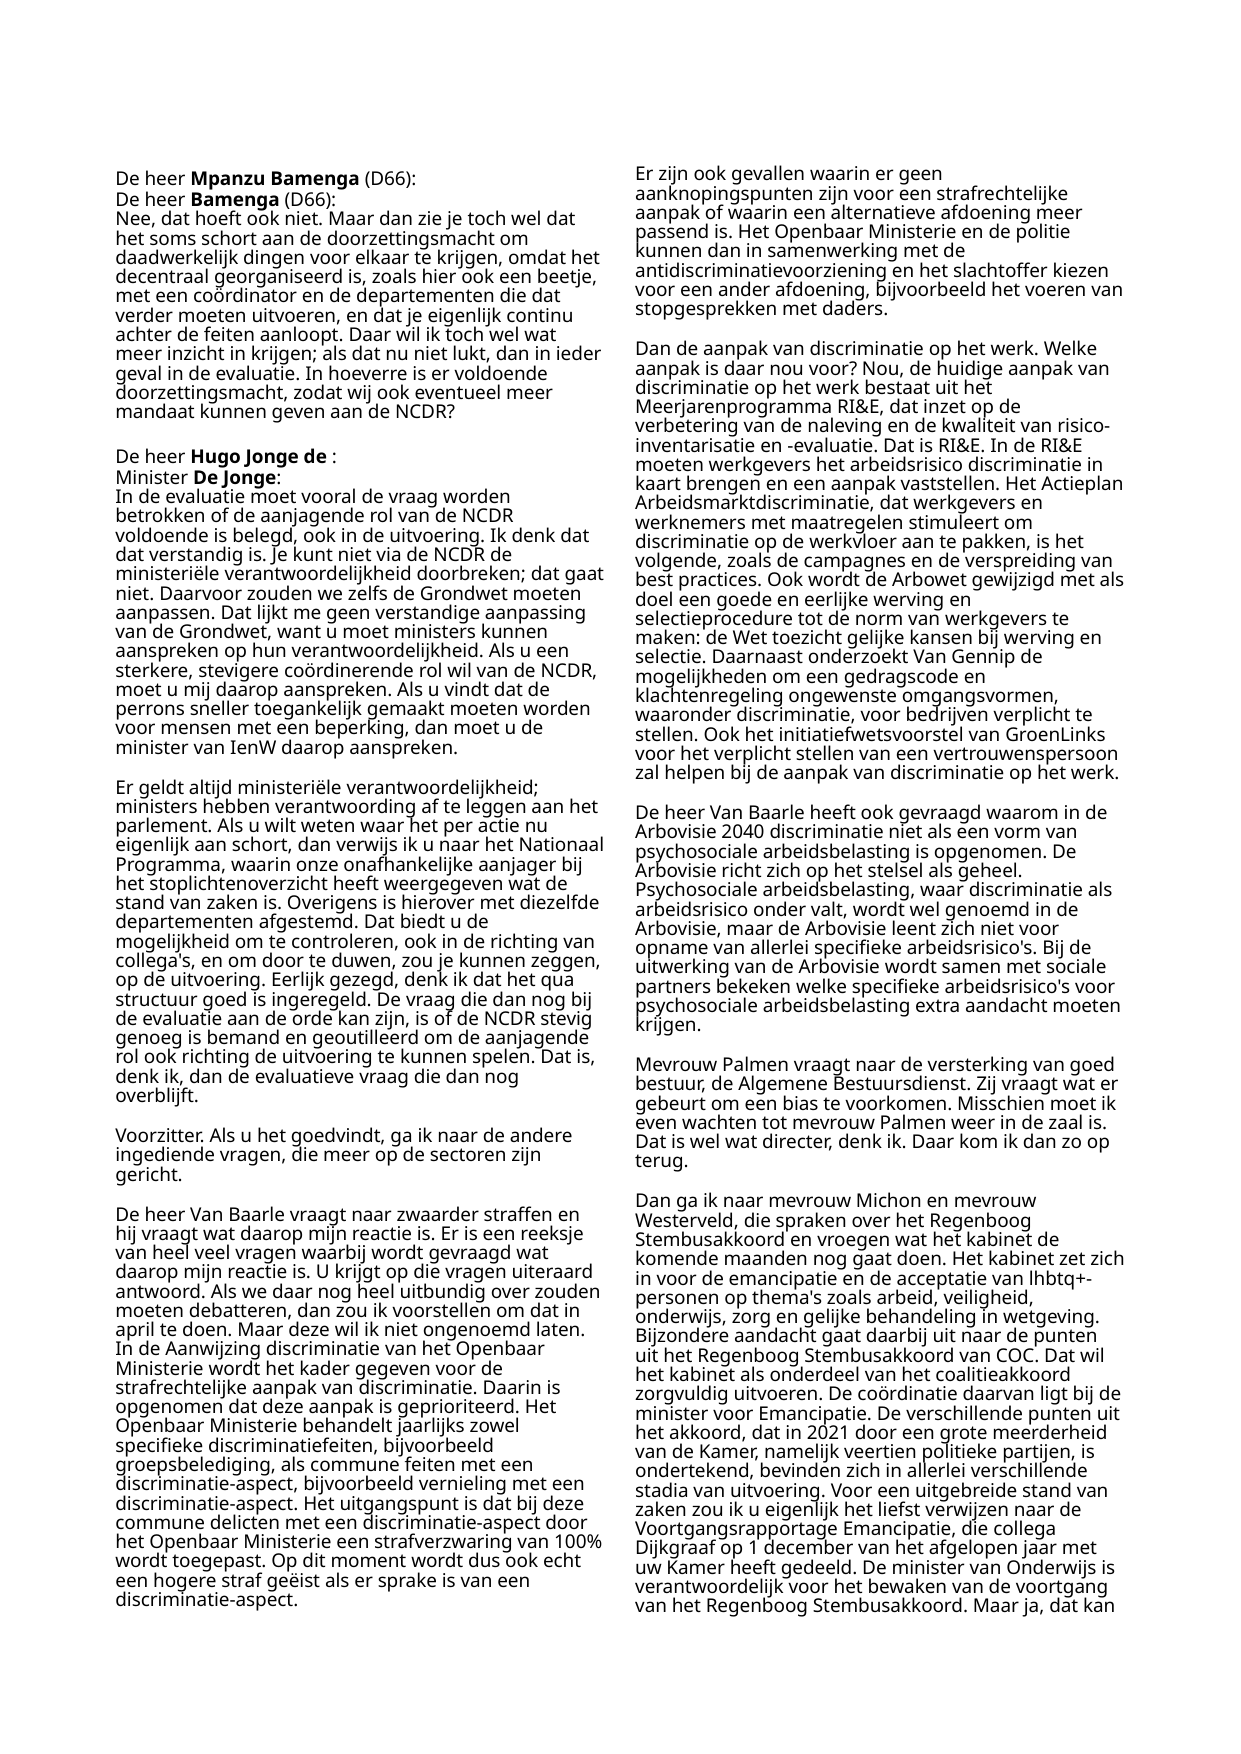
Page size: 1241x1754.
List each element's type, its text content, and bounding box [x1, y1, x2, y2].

text Er geldt altijd ministeriële verantwoordelijkheid; ministers hebben verantwoording af te leggen aan het parlement. Als u wilt weten waar het per actie nu eigenlijk aan schort, dan verwijs ik u naar het Nationaal Programma, waarin onze onafhankelijke aanjager bij het stoplichtenoverzicht heeft weergegeven wat de stand van zaken is. Overigens is hierover met diezelfde departementen afgestemd. Dat biedt u de mogelijkheid om te controleren, ook in de richting van collega's, en om door te duwen, zou je kunnen zeggen, op de uitvoering. Eerlijk gezegd, denk ik dat het qua structuur goed is ingeregeld. De vraag die dan nog bij de evaluatie aan de orde kan zijn, is of de NCDR stevig genoeg is bemand en geoutilleerd om de aanjagende rol ook richting de uitvoering te kunnen spelen. Dat is, denk ik, dan de evaluatieve vraag die dan nog overblijft. [115, 779, 605, 1106]
text De heer Van Baarle vraagt naar zwaarder straffen en hij vraagt wat daarop mijn reactie is. Er is een reeksje van heel veel vragen waarbij wordt gevraagd wat daarop mijn reactie is. U krijgt op die vragen uiteraard antwoord. Als we daar nog heel uitbundig over zouden moeten debatteren, dan zou ik voorstellen om dat in april te doen. Maar deze wil ik niet ongenoemd laten. In de Aanwijzing discriminatie van het Openbaar Ministerie wordt het kader gegeven voor de strafrechtelijke aanpak van discriminatie. Daarin is opgenomen dat deze aanpak is geprioriteerd. Het Openbaar Ministerie behandelt jaarlijks zowel specifieke discriminatiefeiten, bijvoorbeeld groepsbelediging, als commune feiten met een discriminatie-aspect, bijvoorbeeld vernieling met een discriminatie-aspect. Het uitgangspunt is dat bij deze commune delicten met een discriminatie-aspect door het Openbaar Ministerie een strafverzwaring van 100% wordt toegepast. Op dit moment wordt dus ook echt een hogere straf geëist als er sprake is van een discriminatie-aspect. [115, 1206, 605, 1610]
text Mevrouw Palmen vraagt naar de versterking van goed bestuur, de Algemene Bestuursdienst. Zij vraagt wat er gebeurt om een bias te voorkomen. Misschien moet ik even wachten tot mevrouw Palmen weer in de zaal is. Dat is wel wat directer, denk ik. Daar kom ik dan zo op terug. [635, 1056, 1125, 1172]
text Dan de aanpak van discriminatie op het werk. Welke aanpak is daar nou voor? Nou, de huidige aanpak van discriminatie op het werk bestaat uit het Meerjarenprogramma RI&E, dat inzet op de verbetering van de naleving en de kwaliteit van risico-inventarisatie en -evaluatie. Dat is RI&E. In de RI&E moeten werkgevers het arbeidsrisico discriminatie in kaart brengen en een aanpak vaststellen. Het Actieplan Arbeidsmarktdiscriminatie, dat werkgevers en werknemers met maatregelen stimuleert om discriminatie op de werkvloer aan te pakken, is het volgende, zoals de campagnes en de verspreiding van best practices. Ook wordt de Arbowet gewijzigd met als doel een goede en eerlijke werving en selectieprocedure tot de norm van werkgevers te maken: de Wet toezicht gelijke kansen bij werving en selectie. Daarnaast onderzoekt Van Gennip de mogelijkheden om een gedragscode en klachtenregeling ongewenste omgangsvormen, waaronder discriminatie, voor bedrijven verplicht te stellen. Ook het initiatiefwetsvoorstel van GroenLinks voor het verplicht stellen van een vertrouwenspersoon zal helpen bij de aanpak van discriminatie op het werk. [635, 340, 1125, 783]
text De heer Bamenga (D66): [115, 191, 605, 210]
text Dan ga ik naar mevrouw Michon en mevrouw Westerveld, die spraken over het Regenboog Stembusakkoord en vroegen wat het kabinet de komende maanden nog gaat doen. Het kabinet zet zich in voor de emancipatie en de acceptatie van lhbtq+-personen op thema's zoals arbeid, veiligheid, onderwijs, zorg en gelijke behandeling in wetgeving. Bijzondere aandacht gaat daarbij uit naar de punten uit het Regenboog Stembusakkoord van COC. Dat wil het kabinet als onderdeel van het coalitieakkoord zorgvuldig uitvoeren. De coördinatie daarvan ligt bij de minister voor Emancipatie. De verschillende punten uit het akkoord, dat in 2021 door een grote meerderheid van de Kamer, namelijk veertien politieke partijen, is ondertekend, bevinden zich in allerlei verschillende stadia van uitvoering. Voor een uitgebreide stand van zaken zou ik u eigenlijk het liefst verwijzen naar de Voortgangsrapportage Emancipatie, die collega Dijkgraaf op 1 december van het afgelopen jaar met uw Kamer heeft gedeeld. De minister van Onderwijs is verantwoordelijk voor het bewaken van de voortgang van het Regenboog Stembusakkoord. Maar ja, dat kan [635, 1192, 1125, 1616]
text De heer Van Baarle heeft ook gevraagd waarom in de Arbovisie 2040 discriminatie niet als een vorm van psychosociale arbeidsbelasting is opgenomen. De Arbovisie richt zich op het stelsel als geheel. Psychosociale arbeidsbelasting, waar discriminatie als arbeidsrisico onder valt, wordt wel genoemd in de Arbovisie, maar de Arbovisie leent zich niet voor opname van allerlei specifieke arbeidsrisico's. Bij de uitwerking van de Arbovisie wordt samen met sociale partners bekeken welke specifieke arbeidsrisico's voor psychosociale arbeidsbelasting extra aandacht moeten krijgen. [635, 804, 1125, 1035]
text Nee, dat hoeft ook niet. Maar dan zie je toch wel dat het soms schort aan de doorzettingsmacht om daadwerkelijk dingen voor elkaar te krijgen, omdat het decentraal georganiseerd is, zoals hier ook een beetje, met een coördinator en de departementen die dat verder moeten uitvoeren, en dat je eigenlijk continu achter de feiten aanloopt. Daar wil ik toch wel wat meer inzicht in krijgen; als dat nu niet lukt, dan in ieder geval in de evaluatie. In hoeverre is er voldoende doorzettingsmacht, zodat wij ook eventueel meer mandaat kunnen geven aan de NCDR? [115, 210, 605, 422]
text Voorzitter. Als u het goedvindt, ga ik naar de andere ingediende vragen, die meer op de sectoren zijn gericht. [115, 1127, 605, 1185]
text De heer Mpanzu Bamenga (D66): [115, 165, 605, 191]
text De heer Hugo Jonge de : [115, 443, 605, 469]
text Er zijn ook gevallen waarin er geen aanknopingspunten zijn voor een strafrechtelijke aanpak of waarin een alternatieve afdoening meer passend is. Het Openbaar Ministerie en de politie kunnen dan in samenwerking met de antidiscriminatievoorziening en het slachtoffer kiezen voor een ander afdoening, bijvoorbeeld het voeren van stopgesprekken met daders. [635, 165, 1125, 319]
text In de evaluatie moet vooral de vraag worden betrokken of de aanjagende rol van de NCDR voldoende is belegd, ook in de uitvoering. Ik denk dat dat verstandig is. Je kunt niet via de NCDR de ministeriële verantwoordelijkheid doorbreken; dat gaat niet. Daarvoor zouden we zelfs de Grondwet moeten aanpassen. Dat lijkt me geen verstandige aanpassing van de Grondwet, want u moet ministers kunnen aanspreken op hun verantwoordelijkheid. Als u een sterkere, stevigere coördinerende rol wil van de NCDR, moet u mij daarop aanspreken. Als u vindt dat de perrons sneller toegankelijk gemaakt moeten worden voor mensen met een beperking, dan moet u de minister van IenW daarop aanspreken. [115, 488, 605, 758]
text Minister De Jonge: [115, 469, 605, 488]
